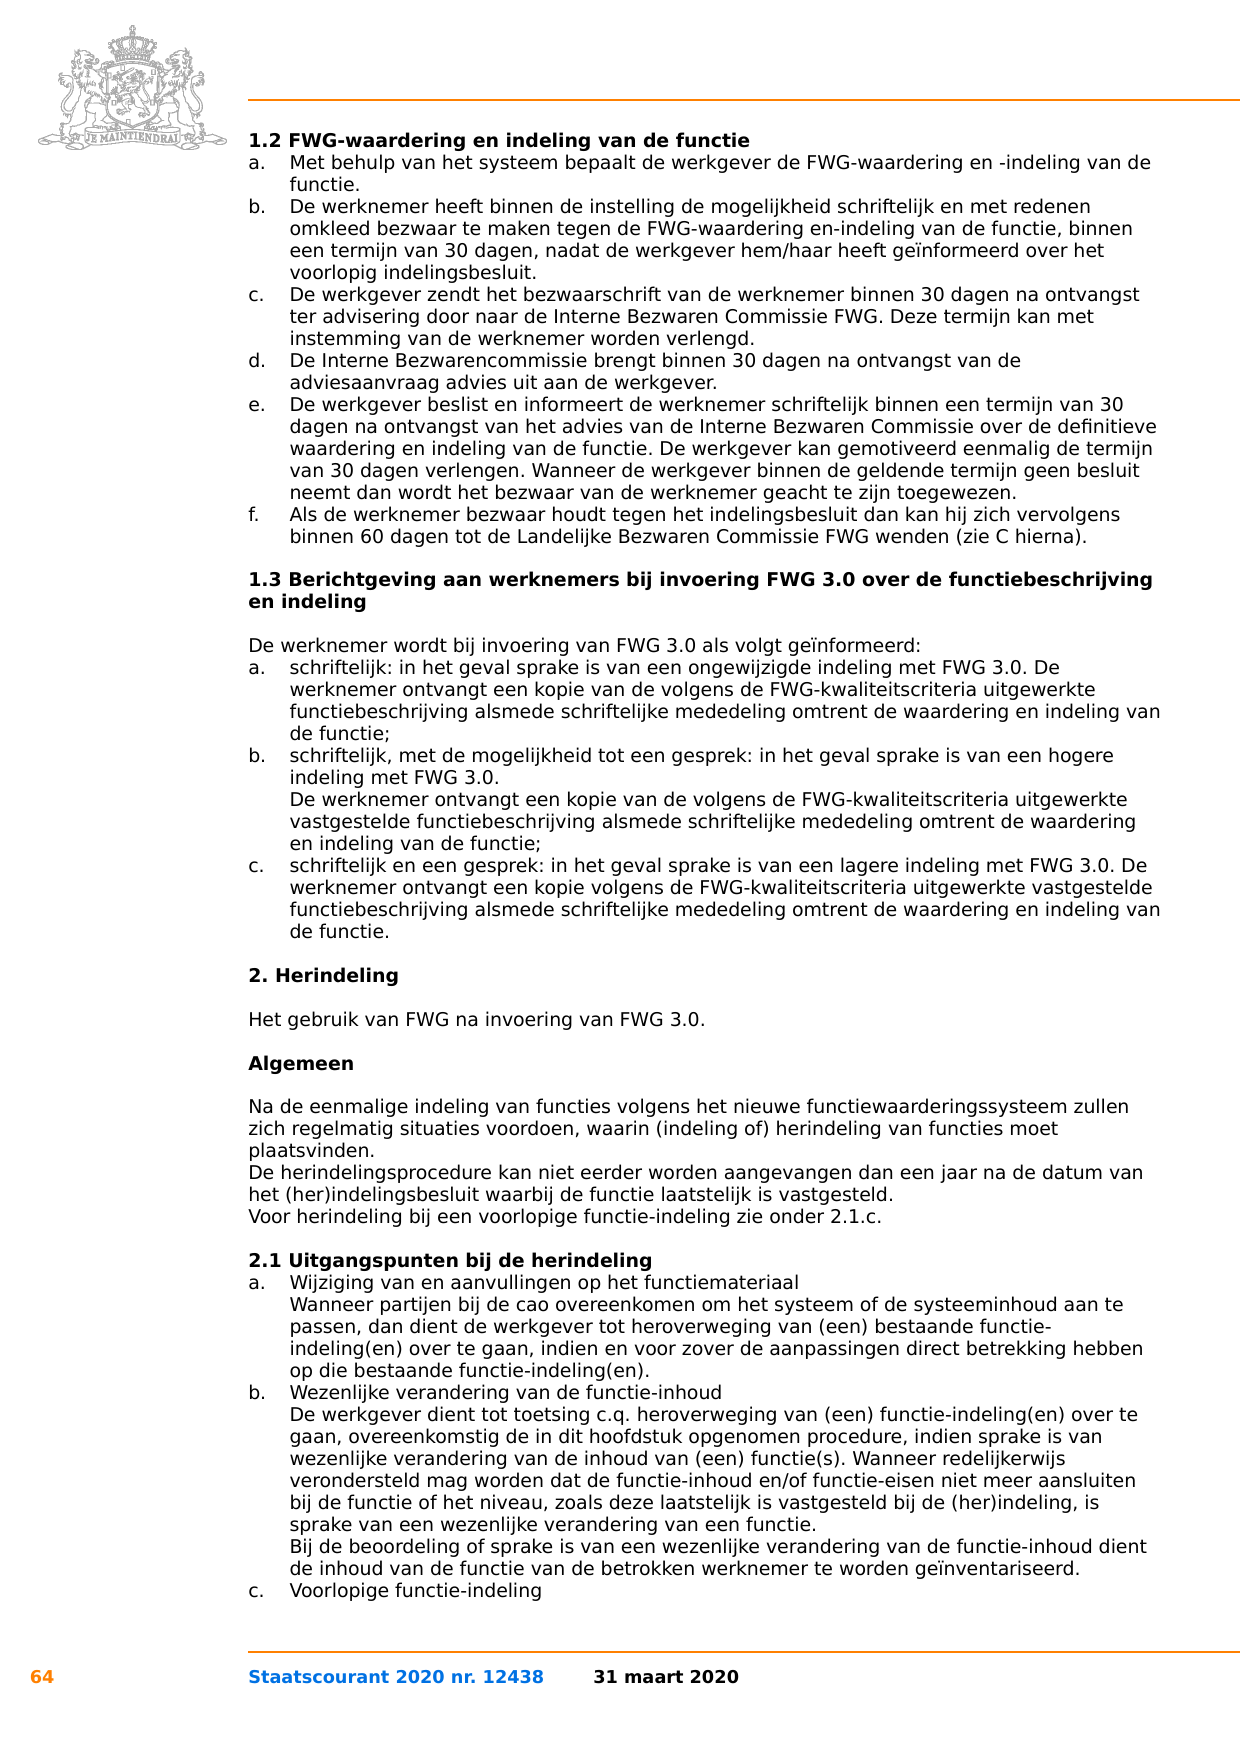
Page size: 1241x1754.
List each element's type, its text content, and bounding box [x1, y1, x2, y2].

text Bij de beoordeling of sprake is van een wezenlijke verandering van de functie-inhoud dient de inhoud van de functie van de betrokken werknemer te worden geïnventariseerd. [289, 1536, 1163, 1580]
text a. schriftelijk: in het geval sprake is van een ongewijzigde indeling met FWG 3.0. De werknemer ontvangt een kopie van de volgens de FWG-kwaliteitscriteria uitgewerkte functiebeschrijving alsmede schriftelijke mededeling omtrent de waardering en indeling van de functie; [248, 657, 1163, 745]
subtitle 1.3 Berichtgeving aan werknemers bij invoering FWG 3.0 over de functiebeschrijving en indeling [248, 569, 1163, 613]
text f. Als de werknemer bezwaar houdt tegen het indelingsbesluit dan kan hij zich vervolgens binnen 60 dagen tot de Landelijke Bezwaren Commissie FWG wenden (zie C hierna). [248, 503, 1163, 547]
text b. schriftelijk, met de mogelijkheid tot een gesprek: in het geval sprake is van een hogere indeling met FWG 3.0. [248, 745, 1163, 789]
text De herindelingsprocedure kan niet eerder worden aangevangen dan een jaar na de datum van het (her)indelingsbesluit waarbij de functie laatstelijk is vastgesteld. [248, 1162, 1163, 1206]
text De werkgever dient tot toetsing c.q. heroverweging van (een) functie-indeling(en) over te gaan, overeenkomstig de in dit hoofdstuk opgenomen procedure, indien sprake is van wezenlijke verandering van de inhoud van (een) functie(s). Wanneer redelijkerwijs verondersteld mag worden dat de functie-inhoud en/of functie-eisen niet meer aansluiten bij de functie of het niveau, zoals deze laatstelijk is vastgesteld bij de (her)indeling, is sprake van een wezenlijke verandering van een functie. [289, 1404, 1163, 1536]
text b. De werknemer heeft binnen de instelling de mogelijkheid schriftelijk en met redenen omkleed bezwaar te maken tegen de FWG-waardering en-indeling van de functie, binnen een termijn van 30 dagen, nadat de werkgever hem/haar heeft geïnformeerd over het voorlopig indelingsbesluit. [248, 196, 1163, 284]
text Wanneer partijen bij de cao overeenkomen om het systeem of de systeeminhoud aan te passen, dan dient de werkgever tot heroverweging van (een) bestaande functie-indeling(en) over te gaan, indien en voor zover de aanpassingen direct betrekking hebben op die bestaande functie-indeling(en). [289, 1294, 1163, 1382]
subtitle 2.1 Uitgangspunten bij de herindeling [248, 1250, 1163, 1272]
subtitle Algemeen [248, 1052, 1163, 1074]
text Het gebruik van FWG na invoering van FWG 3.0. [248, 1009, 1163, 1031]
subtitle 2. Herindeling [248, 965, 1163, 987]
text c. Voorlopige functie-indeling [248, 1580, 1163, 1602]
text c. schriftelijk en een gesprek: in het geval sprake is van een lagere indeling met FWG 3.0. De werknemer ontvangt een kopie volgens de FWG-kwaliteitscriteria uitgewerkte vastgestelde functiebeschrijving alsmede schriftelijke mededeling omtrent de waardering en indeling van de functie. [248, 855, 1163, 943]
text e. De werkgever beslist en informeert de werknemer schriftelijk binnen een termijn van 30 dagen na ontvangst van het advies van de Interne Bezwaren Commissie over de definitieve waardering en indeling van de functie. De werkgever kan gemotiveerd eenmalig de termijn van 30 dagen verlengen. Wanneer de werkgever binnen de geldende termijn geen besluit neemt dan wordt het bezwaar van de werknemer geacht te zijn toegewezen. [248, 394, 1163, 503]
text a. Wijziging van en aanvullingen op het functiemateriaal [248, 1272, 1163, 1294]
text De werknemer wordt bij invoering van FWG 3.0 als volgt geïnformeerd: [248, 635, 1163, 657]
text a. Met behulp van het systeem bepaalt de werkgever de FWG-waardering en -indeling van de functie. [248, 152, 1163, 196]
text d. De Interne Bezwarencommissie brengt binnen 30 dagen na ontvangst van de adviesaanvraag advies uit aan de werkgever. [248, 350, 1163, 394]
text Voor herindeling bij een voorlopige functie-indeling zie onder 2.1.c. [248, 1206, 1163, 1228]
subtitle 1.2 FWG-waardering en indeling van de functie [248, 130, 1163, 152]
text De werknemer ontvangt een kopie van de volgens de FWG-kwaliteitscriteria uitgewerkte vastgestelde functiebeschrijving alsmede schriftelijke mededeling omtrent de waardering en indeling van de functie; [289, 789, 1163, 855]
text c. De werkgever zendt het bezwaarschrift van de werknemer binnen 30 dagen na ontvangst ter advisering door naar de Interne Bezwaren Commissie FWG. Deze termijn kan met instemming van de werknemer worden verlengd. [248, 284, 1163, 350]
picture [38, 25, 227, 150]
text Na de eenmalige indeling van functies volgens het nieuwe functiewaarderingssysteem zullen zich regelmatig situaties voordoen, waarin (indeling of) herindeling van functies moet plaatsvinden. [248, 1096, 1163, 1162]
text b. Wezenlijke verandering van de functie-inhoud [248, 1382, 1163, 1404]
